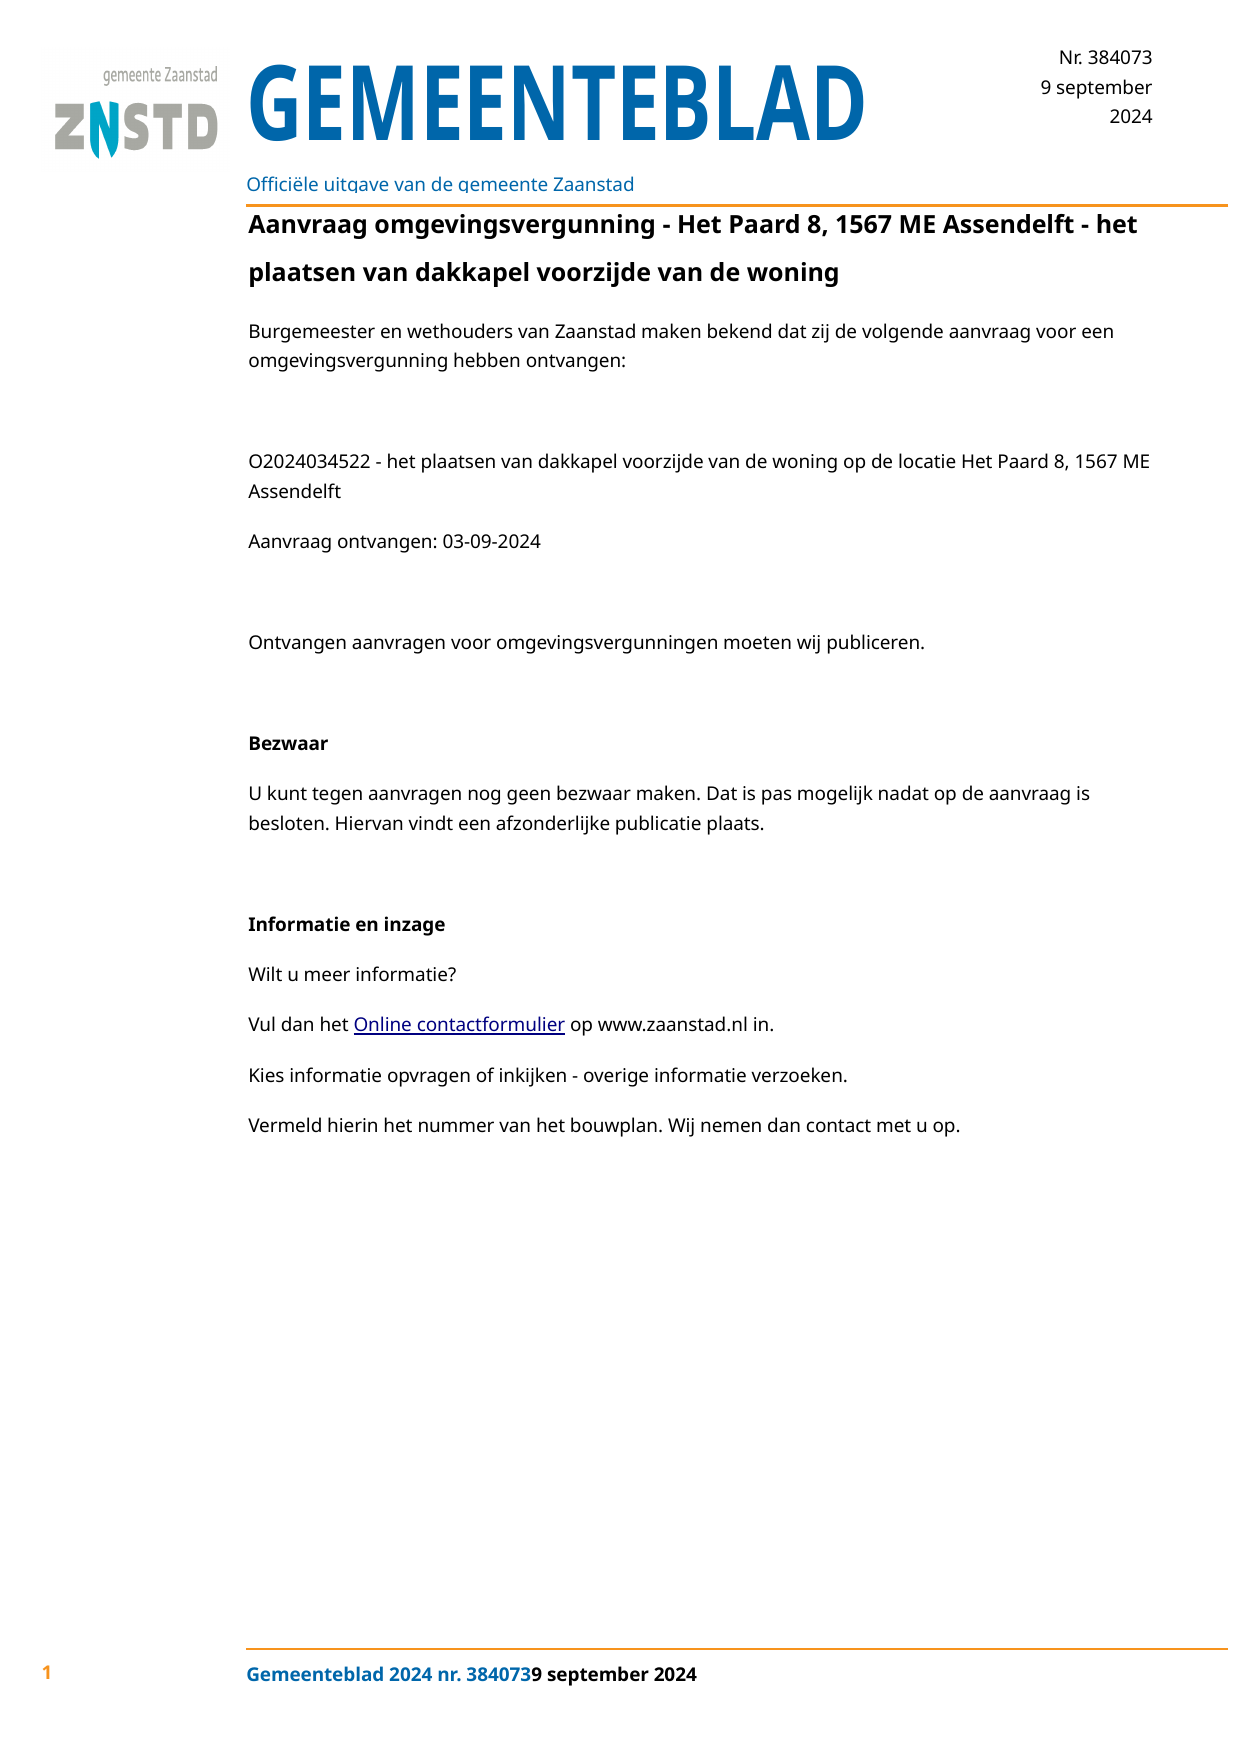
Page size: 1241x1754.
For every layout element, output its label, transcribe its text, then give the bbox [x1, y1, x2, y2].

text Vermeld hierin het nummer van het bouwplan. Wij nemen dan contact met u op. [248, 1112, 1152, 1138]
text Informatie en inzage [248, 911, 1152, 937]
text Aanvraag omgevingsvergunning - Het Paard 8, 1567 ME Assendelft - het plaatsen van dakkapel voorzijde van de woning [248, 207, 1152, 288]
text Kies informatie opvragen of inkijken - overige informatie verzoeken. [248, 1062, 1152, 1088]
text Ontvangen aanvragen voor omgevingsvergunningen moeten wij publiceren. [248, 629, 1152, 655]
text Burgemeester en wethouders van Zaanstad maken bekend dat zij de volgende aanvraag voor een omgevingsvergunning hebben ontvangen: [248, 318, 1152, 373]
text Aanvraag ontvangen: 03-09-2024 [248, 528, 1152, 554]
text Wilt u meer informatie? [248, 961, 1152, 987]
picture [41, 47, 231, 172]
text Bezwaar [248, 730, 1152, 756]
text U kunt tegen aanvragen nog geen bezwaar maken. Dat is pas mogelijk nadat op de aanvraag is besloten. Hiervan vindt een afzonderlijke publicatie plaats. [248, 780, 1152, 836]
text O2024034522 - het plaatsen van dakkapel voorzijde van de woning op de locatie Het Paard 8, 1567 ME Assendelft [248, 448, 1152, 504]
text Vul dan het Online contactformulier op www.zaanstad.nl in. [248, 1012, 1152, 1037]
